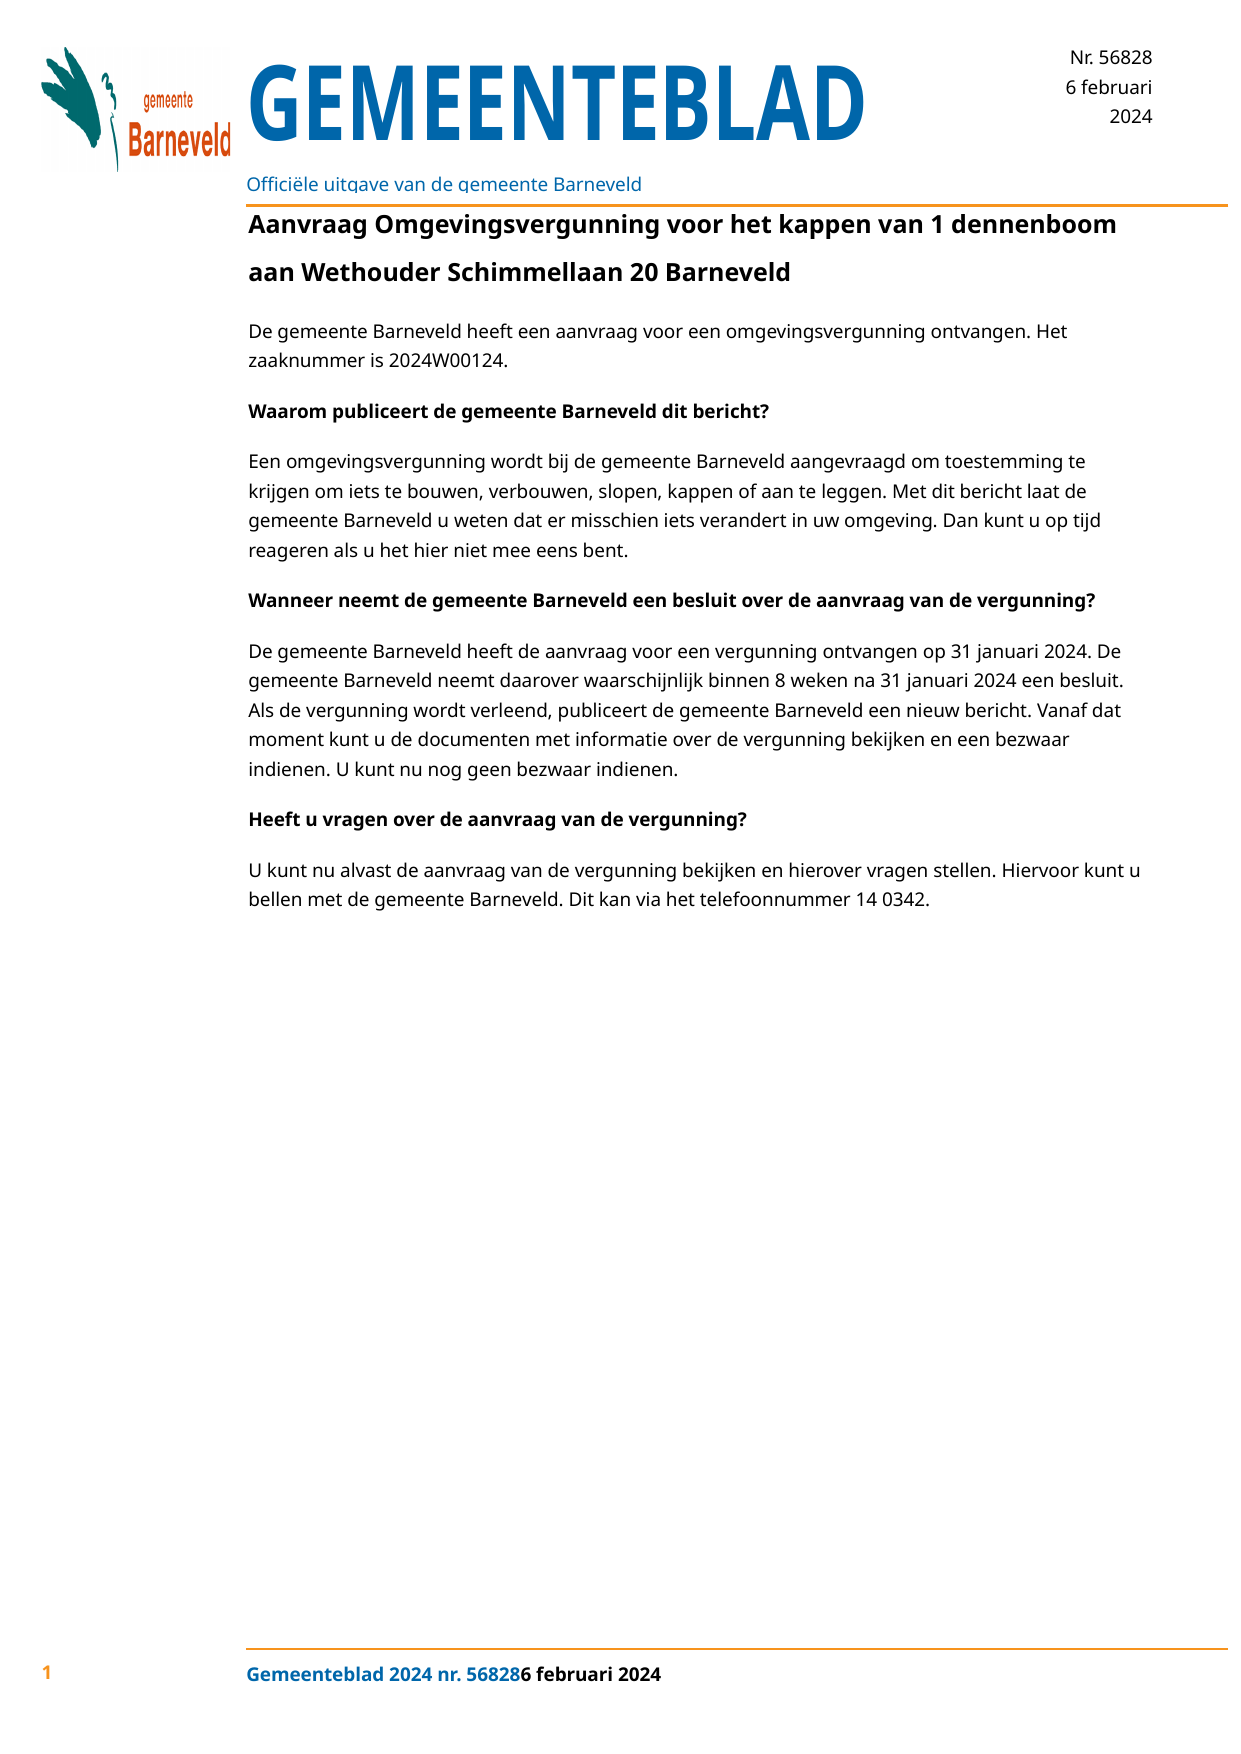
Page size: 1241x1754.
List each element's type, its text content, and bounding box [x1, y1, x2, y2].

text Een omgevingsvergunning wordt bij de gemeente Barneveld aangevraagd om toestemming te krijgen om iets te bouwen, verbouwen, slopen, kappen of aan te leggen. Met dit bericht laat de gemeente Barneveld u weten dat er misschien iets verandert in uw omgeving. Dan kunt u op tijd reageren als u het hier niet mee eens bent. [248, 448, 1152, 563]
text Wanneer neemt de gemeente Barneveld een besluit over de aanvraag van de vergunning? [248, 587, 1152, 613]
text U kunt nu alvast de aanvraag van de vergunning bekijken en hierover vragen stellen. Hiervoor kunt u bellen met de gemeente Barneveld. Dit kan via het telefoonnummer 14 0342. [248, 857, 1152, 912]
text Heeft u vragen over de aanvraag van de vergunning? [248, 807, 1152, 832]
text Aanvraag Omgevingsvergunning voor het kappen van 1 dennenboom aan Wethouder Schimmellaan 20 Barneveld [248, 207, 1152, 288]
text De gemeente Barneveld heeft een aanvraag voor een omgevingsvergunning ontvangen. Het zaaknummer is 2024W00124. [248, 318, 1152, 373]
text Waarom publiceert de gemeente Barneveld dit bericht? [248, 398, 1152, 424]
picture [41, 47, 231, 172]
text De gemeente Barneveld heeft de aanvraag voor een vergunning ontvangen op 31 januari 2024. De gemeente Barneveld neemt daarover waarschijnlijk binnen 8 weken na 31 januari 2024 een besluit. Als de vergunning wordt verleend, publiceert de gemeente Barneveld een nieuw bericht. Vanaf dat moment kunt u de documenten met informatie over de vergunning bekijken en een bezwaar indienen. U kunt nu nog geen bezwaar indienen. [248, 638, 1152, 782]
